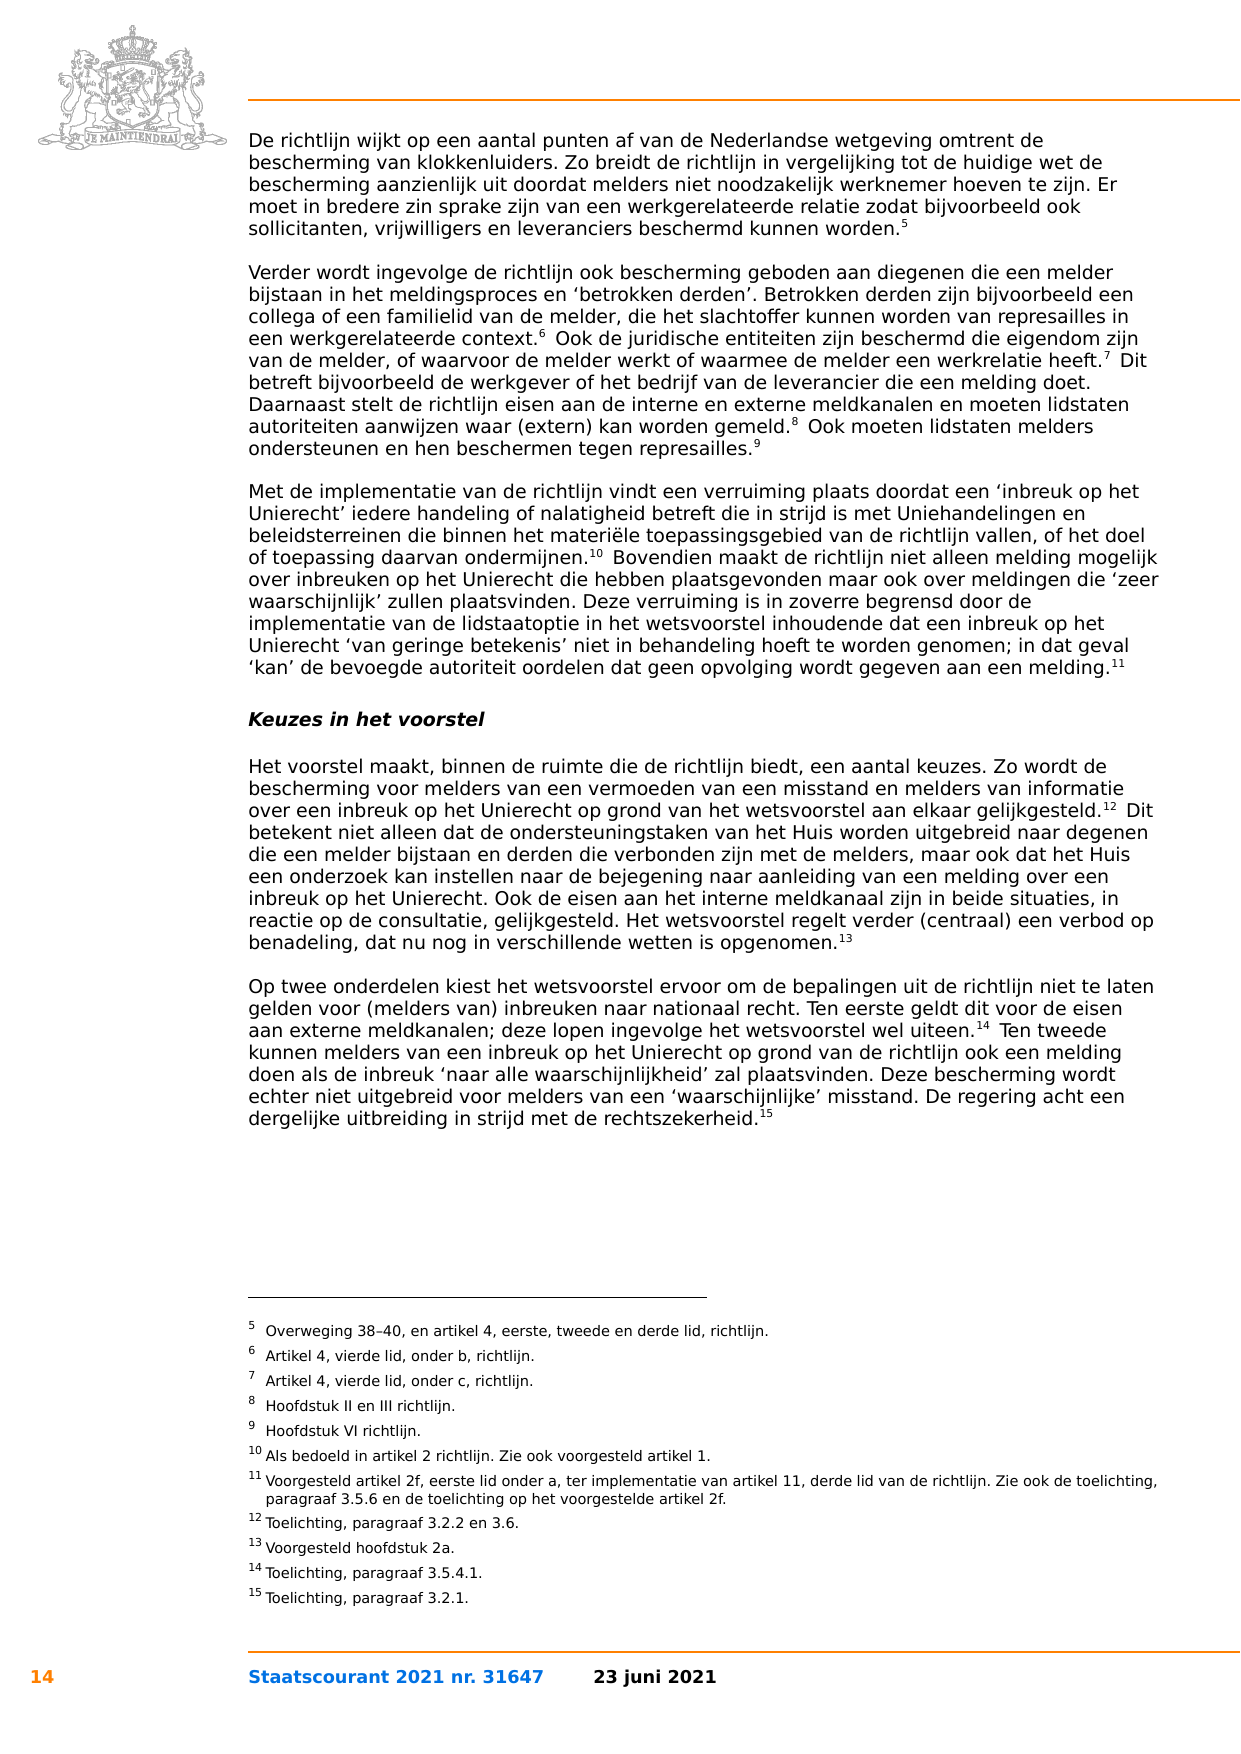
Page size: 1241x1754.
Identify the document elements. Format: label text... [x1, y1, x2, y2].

text Artikel 4, vierde lid, onder c, richtlijn. [248, 1369, 1163, 1391]
text Hoofdstuk II en III richtlijn. [248, 1394, 1163, 1416]
text Met de implementatie van de richtlijn vindt een verruiming plaats doordat een ‘inbreuk op het Unierecht’ iedere handeling of nalatigheid betreft die in strijd is met Uniehandelingen en beleidsterreinen die binnen het materiële toepassingsgebied van de richtlijn vallen, of het doel of toepassing daarvan ondermijnen. Bovendien maakt de richtlijn niet alleen melding mogelijk over inbreuken op het Unierecht die hebben plaatsgevonden maar ook over meldingen die ‘zeer waarschijnlijk’ zullen plaatsvinden. Deze verruiming is in zoverre begrensd door de implementatie van de lidstaatoptie in het wetsvoorstel inhoudende dat een inbreuk op het Unierecht ‘van geringe betekenis’ niet in behandeling hoeft te worden genomen; in dat geval ‘kan’ de bevoegde autoriteit oordelen dat geen opvolging wordt gegeven aan een melding. [248, 481, 1163, 679]
text Als bedoeld in artikel 2 richtlijn. Zie ook voorgesteld artikel 1. [248, 1444, 1163, 1466]
text Artikel 4, vierde lid, onder b, richtlijn. [248, 1344, 1163, 1366]
text De richtlijn wijkt op een aantal punten af van de Nederlandse wetgeving omtrent de bescherming van klokkenluiders. Zo breidt de richtlijn in vergelijking tot de huidige wet de bescherming aanzienlijk uit doordat melders niet noodzakelijk werknemer hoeven te zijn. Er moet in bredere zin sprake zijn van een werkgerelateerde relatie zodat bijvoorbeeld ook sollicitanten, vrijwilligers en leveranciers beschermd kunnen worden. [248, 130, 1163, 240]
text Toelichting, paragraaf 3.5.4.1. [248, 1561, 1163, 1583]
text Voorgesteld hoofdstuk 2a. [248, 1536, 1163, 1558]
text Toelichting, paragraaf 3.2.2 en 3.6. [248, 1511, 1163, 1533]
text Overweging 38–40, en artikel 4, eerste, tweede en derde lid, richtlijn. [248, 1319, 1163, 1341]
text Verder wordt ingevolge de richtlijn ook bescherming geboden aan diegenen die een melder bijstaan in het meldingsproces en ‘betrokken derden’. Betrokken derden zijn bijvoorbeeld een collega of een familielid van de melder, die het slachtoffer kunnen worden van represailles in een werkgerelateerde context. Ook de juridische entiteiten zijn beschermd die eigendom zijn van de melder, of waarvoor de melder werkt of waarmee de melder een werkrelatie heeft. Dit betreft bijvoorbeeld de werkgever of het bedrijf van de leverancier die een melding doet. Daarnaast stelt de richtlijn eisen aan de interne en externe meldkanalen en moeten lidstaten autoriteiten aanwijzen waar (extern) kan worden gemeld. Ook moeten lidstaten melders ondersteunen en hen beschermen tegen represailles. [248, 262, 1163, 459]
text Op twee onderdelen kiest het wetsvoorstel ervoor om de bepalingen uit de richtlijn niet te laten gelden voor (melders van) inbreuken naar nationaal recht. Ten eerste geldt dit voor de eisen aan externe meldkanalen; deze lopen ingevolge het wetsvoorstel wel uiteen. Ten tweede kunnen melders van een inbreuk op het Unierecht op grond van de richtlijn ook een melding doen als de inbreuk ‘naar alle waarschijnlijkheid’ zal plaatsvinden. Deze bescherming wordt echter niet uitgebreid voor melders van een ‘waarschijnlijke’ misstand. De regering acht een dergelijke uitbreiding in strijd met de rechtszekerheid. [248, 976, 1163, 1130]
subtitle Keuzes in het voorstel [248, 709, 1163, 731]
text Toelichting, paragraaf 3.2.1. [248, 1586, 1163, 1608]
text Het voorstel maakt, binnen de ruimte die de richtlijn biedt, een aantal keuzes. Zo wordt de bescherming voor melders van een vermoeden van een misstand en melders van informatie over een inbreuk op het Unierecht op grond van het wetsvoorstel aan elkaar gelijkgesteld. Dit betekent niet alleen dat de ondersteuningstaken van het Huis worden uitgebreid naar degenen die een melder bijstaan en derden die verbonden zijn met de melders, maar ook dat het Huis een onderzoek kan instellen naar de bejegening naar aanleiding van een melding over een inbreuk op het Unierecht. Ook de eisen aan het interne meldkanaal zijn in beide situaties, in reactie op de consultatie, gelijkgesteld. Het wetsvoorstel regelt verder (centraal) een verbod op benadeling, dat nu nog in verschillende wetten is opgenomen. [248, 756, 1163, 954]
text Voorgesteld artikel 2f, eerste lid onder a, ter implementatie van artikel 11, derde lid van de richtlijn. Zie ook de toelichting, paragraaf 3.5.6 en de toelichting op het voorgestelde artikel 2f. [248, 1469, 1163, 1508]
picture [38, 25, 227, 150]
text Hoofdstuk VI richtlijn. [248, 1419, 1163, 1441]
